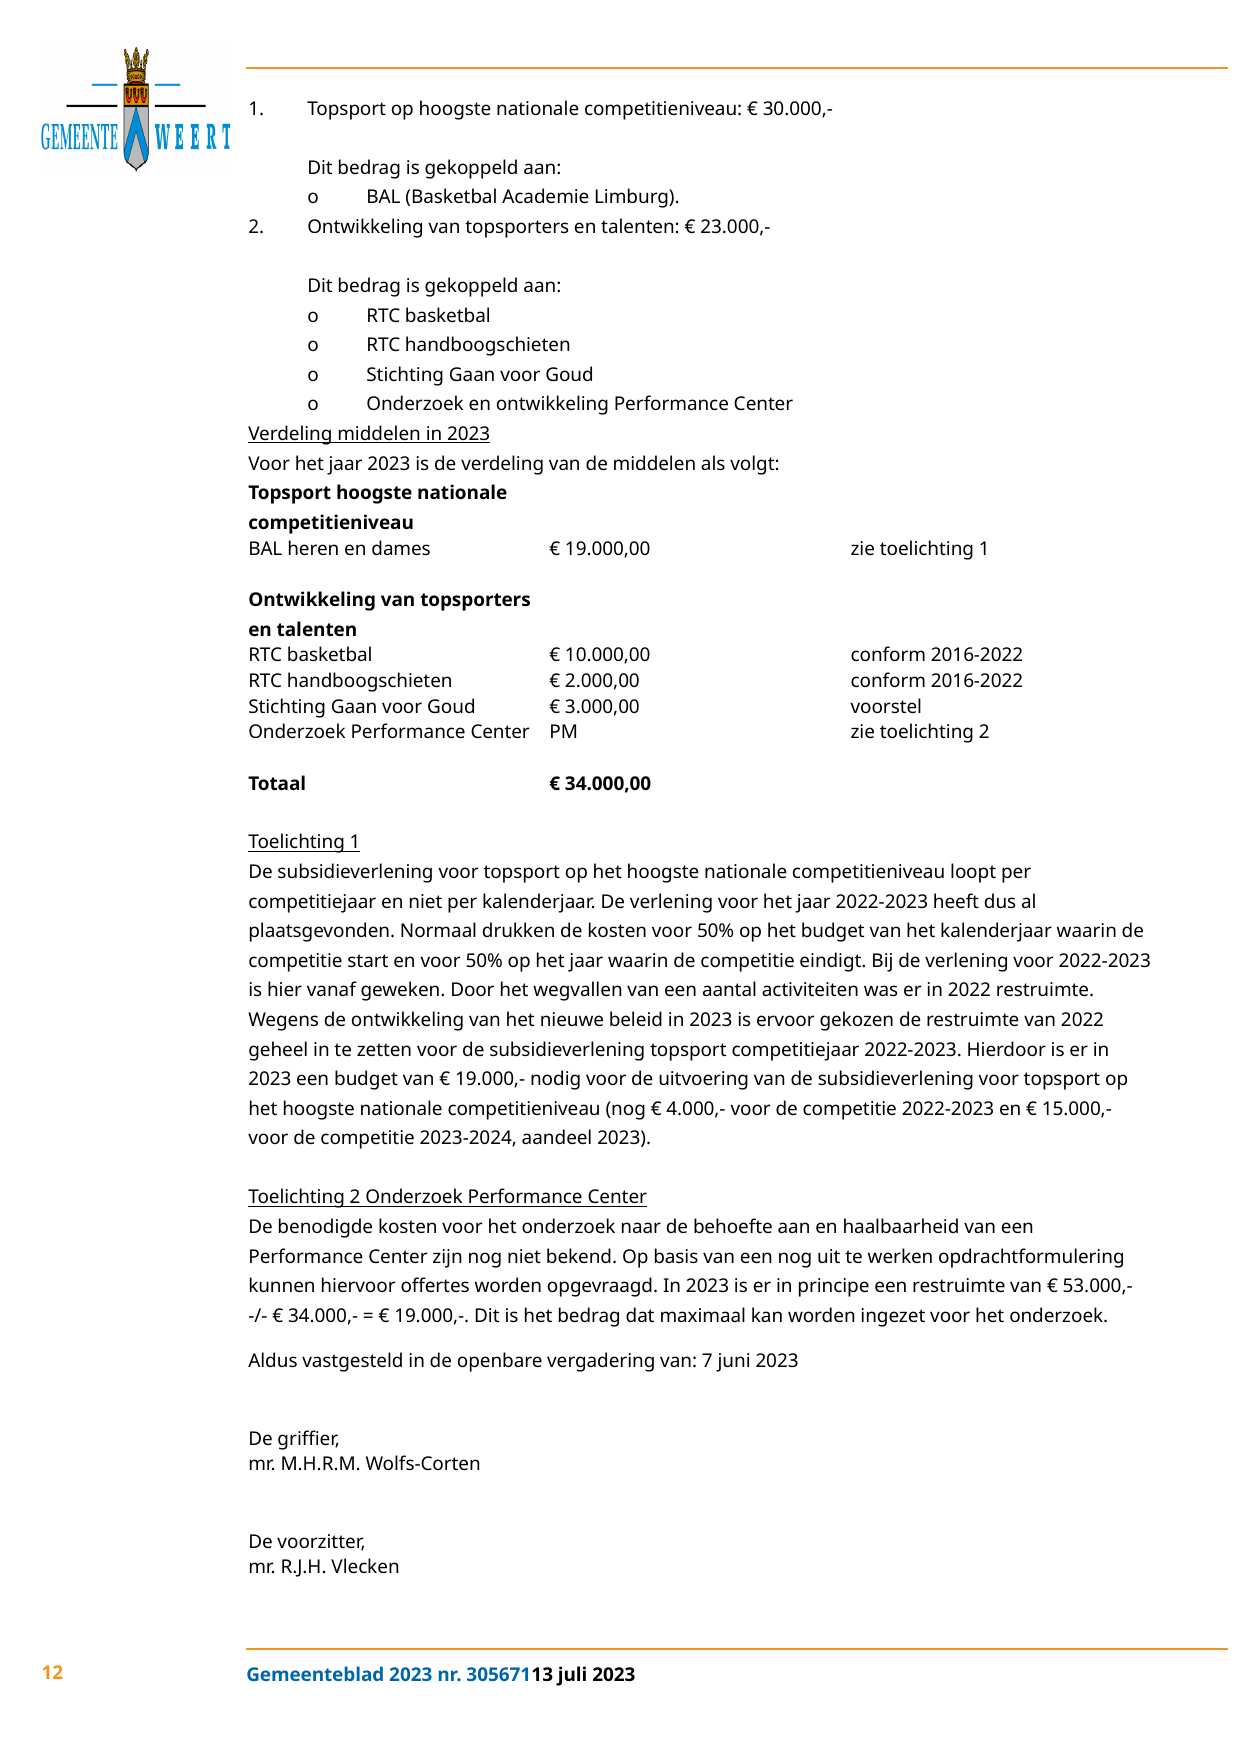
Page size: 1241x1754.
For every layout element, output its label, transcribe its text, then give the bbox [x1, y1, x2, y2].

table_cell [850, 586, 1152, 642]
text Toelichting 1 [248, 829, 1152, 854]
list Dit bedrag is gekoppeld aan: [248, 154, 1152, 180]
table_cell Onderzoek Performance Center [248, 719, 549, 744]
table_cell Totaal [248, 770, 549, 796]
table_cell € 3.000,00 [549, 693, 850, 719]
text mr. R.J.H. Vlecken [248, 1553, 1152, 1579]
text Verdeling middelen in 2023 [248, 420, 1152, 446]
table_cell € 34.000,00 [549, 770, 850, 796]
text Toelichting 2 Onderzoek Performance Center [248, 1184, 1152, 1209]
table_cell € 19.000,00 [549, 535, 850, 561]
table_cell voorstel [850, 693, 1152, 719]
list Ontwikkeling van topsporters en talenten: € 23.000,- [248, 213, 1152, 239]
table_cell PM [549, 719, 850, 744]
text De voorzitter, [248, 1528, 1152, 1553]
text Voor het jaar 2023 is de verdeling van de middelen als volgt: [248, 450, 1152, 476]
list Onderzoek en ontwikkeling Performance Center [307, 391, 1152, 416]
text mr. M.H.R.M. Wolfs-Corten [248, 1451, 1152, 1476]
table_cell € 2.000,00 [549, 667, 850, 693]
list RTC basketbal [307, 302, 1152, 328]
table_cell [850, 561, 1152, 586]
table_cell zie toelichting 1 [850, 535, 1152, 561]
table_cell Ontwikkeling van topsporters en talenten [248, 586, 549, 642]
table_cell [549, 586, 850, 642]
table_cell RTC basketbal [248, 642, 549, 667]
list Topsport op hoogste nationale competitieniveau: € 30.000,- [248, 95, 1152, 121]
list Dit bedrag is gekoppeld aan: [248, 272, 1152, 298]
table_cell [850, 745, 1152, 770]
text De benodigde kosten voor het onderzoek naar de behoefte aan en haalbaarheid van een Performance Center zijn nog niet bekend. Op basis van een nog uit te werken opdrachtformulering kunnen hiervoor offertes worden opgevraagd. In 2023 is er in principe een restruimte van € 53.000,- -/- € 34.000,- = € 19.000,-. Dit is het bedrag dat maximaal kan worden ingezet voor het onderzoek. [248, 1213, 1152, 1328]
list BAL (Basketbal Academie Limburg). [307, 183, 1152, 209]
table_cell conform 2016-2022 [850, 667, 1152, 693]
list RTC handboogschieten [307, 331, 1152, 357]
table_header [549, 480, 850, 535]
picture [41, 47, 231, 172]
table_header Topsport hoogste nationale competitieniveau [248, 480, 549, 535]
table_cell Stichting Gaan voor Goud [248, 693, 549, 719]
table_cell RTC handboogschieten [248, 667, 549, 693]
list Stichting Gaan voor Goud [307, 361, 1152, 387]
table_cell zie toelichting 2 [850, 719, 1152, 744]
table_cell [248, 561, 549, 586]
table_header [850, 480, 1152, 535]
text De griffier, [248, 1425, 1152, 1451]
table_cell [850, 770, 1152, 796]
table_cell € 10.000,00 [549, 642, 850, 667]
table_cell conform 2016-2022 [850, 642, 1152, 667]
table_cell BAL heren en dames [248, 535, 549, 561]
table_cell [549, 561, 850, 586]
text De subsidieverlening voor topsport op het hoogste nationale competitieniveau loopt per competitiejaar en niet per kalenderjaar. De verlening voor het jaar 2022-2023 heeft dus al plaatsgevonden. Normaal drukken de kosten voor 50% op het budget van het kalenderjaar waarin de competitie start en voor 50% op het jaar waarin de competitie eindigt. Bij de verlening voor 2022-2023 is hier vanaf geweken. Door het wegvallen van een aantal activiteiten was er in 2022 restruimte. Wegens de ontwikkeling van het nieuwe beleid in 2023 is ervoor gekozen de restruimte van 2022 geheel in te zetten voor de subsidieverlening topsport competitiejaar 2022-2023. Hierdoor is er in 2023 een budget van € 19.000,- nodig voor de uitvoering van de subsidieverlening voor topsport op het hoogste nationale competitieniveau (nog € 4.000,- voor de competitie 2022-2023 en € 15.000,- voor de competitie 2023-2024, aandeel 2023). [248, 858, 1152, 1150]
text Aldus vastgesteld in de openbare vergadering van: 7 juni 2023 [248, 1348, 1152, 1373]
table_cell [549, 745, 850, 770]
table_cell [248, 745, 549, 770]
